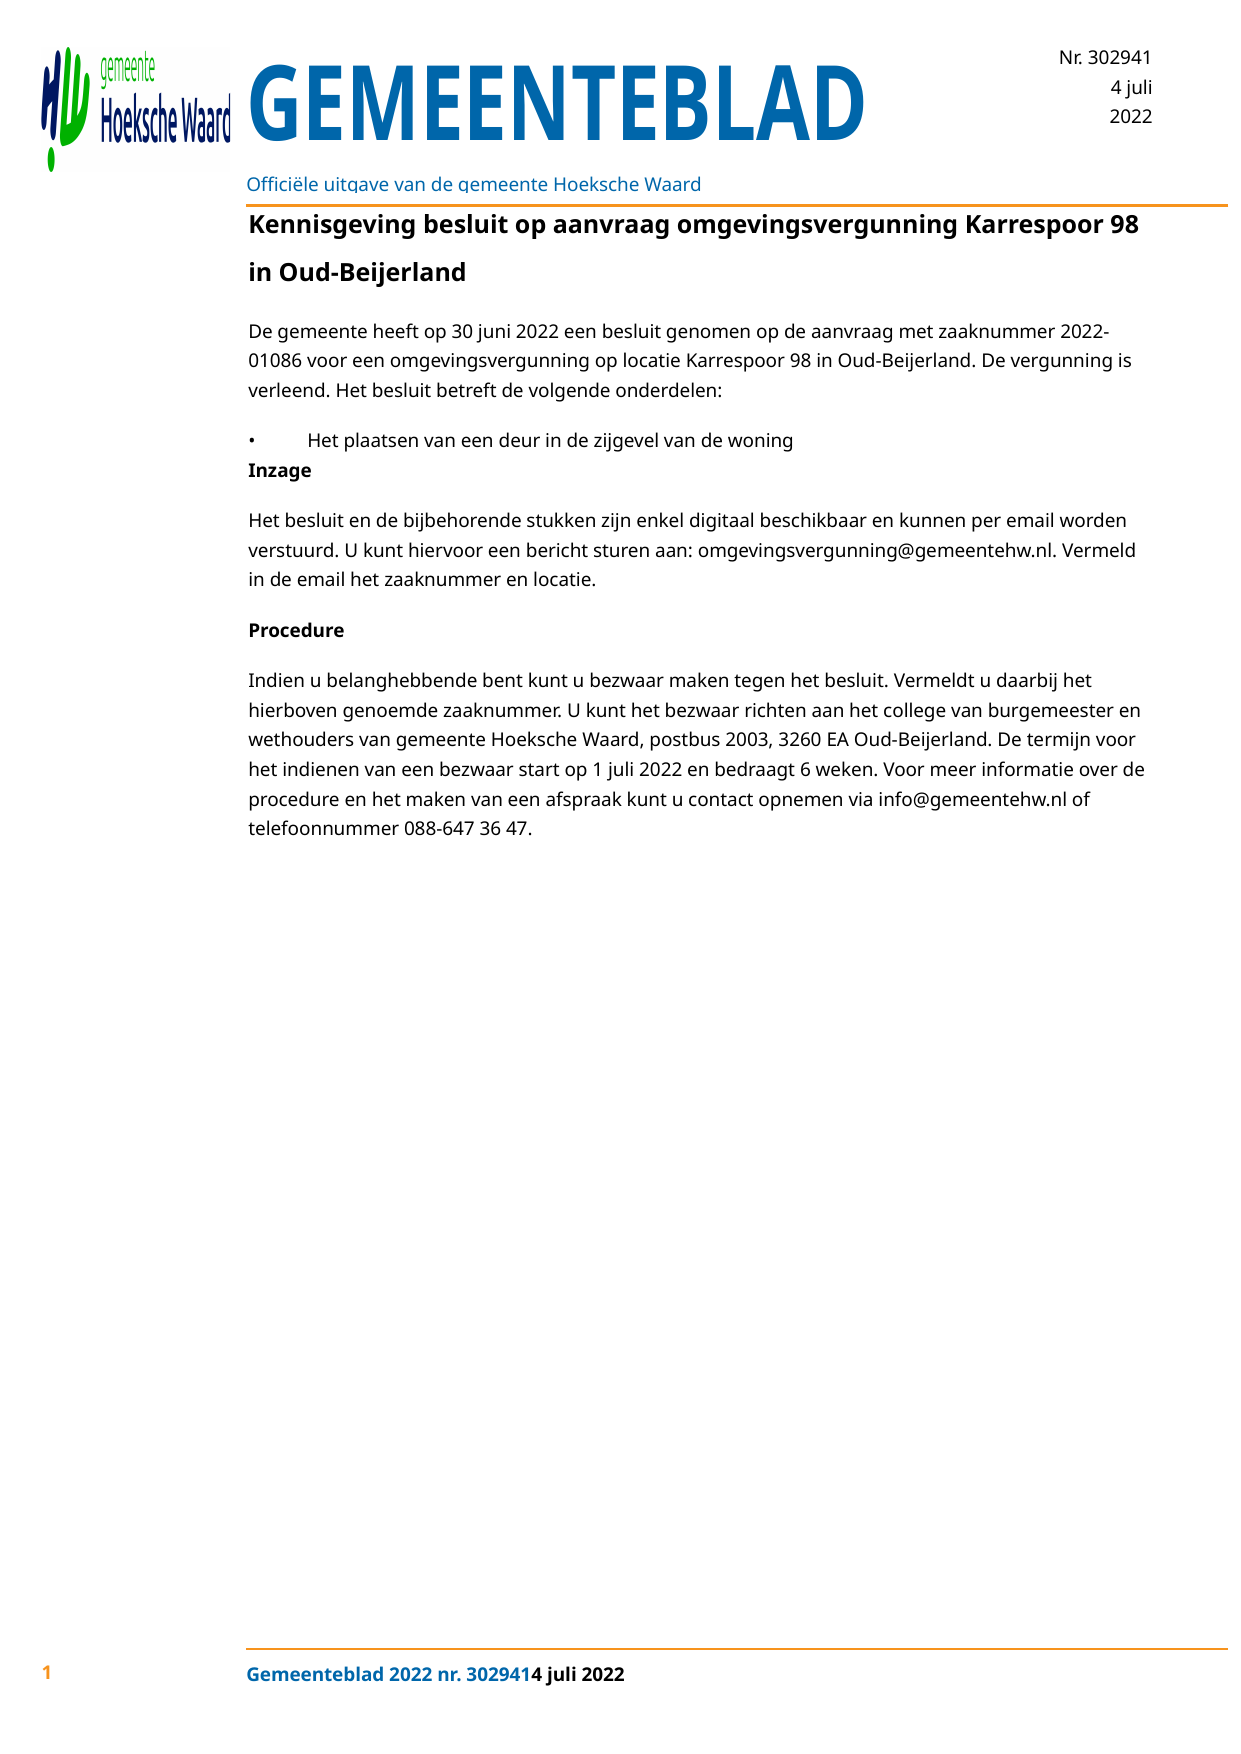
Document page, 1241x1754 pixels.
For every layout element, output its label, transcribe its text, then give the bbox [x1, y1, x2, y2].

text De gemeente heeft op 30 juni 2022 een besluit genomen op de aanvraag met zaaknummer 2022-01086 voor een omgevingsvergunning op locatie Karrespoor 98 in Oud-Beijerland. De vergunning is verleend. Het besluit betreft de volgende onderdelen: [248, 318, 1152, 403]
text Inzage [248, 457, 1152, 483]
picture [41, 47, 231, 172]
text Indien u belanghebbende bent kunt u bezwaar maken tegen het besluit. Vermeldt u daarbij het hierboven genoemde zaaknummer. U kunt het bezwaar richten aan het college van burgemeester en wethouders van gemeente Hoeksche Waard, postbus 2003, 3260 EA Oud-Beijerland. De termijn voor het indienen van een bezwaar start op 1 juli 2022 en bedraagt 6 weken. Voor meer informatie over de procedure en het maken van een afspraak kunt u contact opnemen via info@gemeentehw.nl of telefoonnummer 088-647 36 47. [248, 667, 1152, 841]
text Procedure [248, 617, 1152, 643]
list Het plaatsen van een deur in de zijgevel van de woning [248, 427, 1152, 453]
text Het besluit en de bijbehorende stukken zijn enkel digitaal beschikbaar en kunnen per email worden verstuurd. U kunt hiervoor een bericht sturen aan: omgevingsvergunning@gemeentehw.nl. Vermeld in de email het zaaknummer en locatie. [248, 507, 1152, 592]
text Kennisgeving besluit op aanvraag omgevingsvergunning Karrespoor 98 in Oud-Beijerland [248, 207, 1152, 288]
